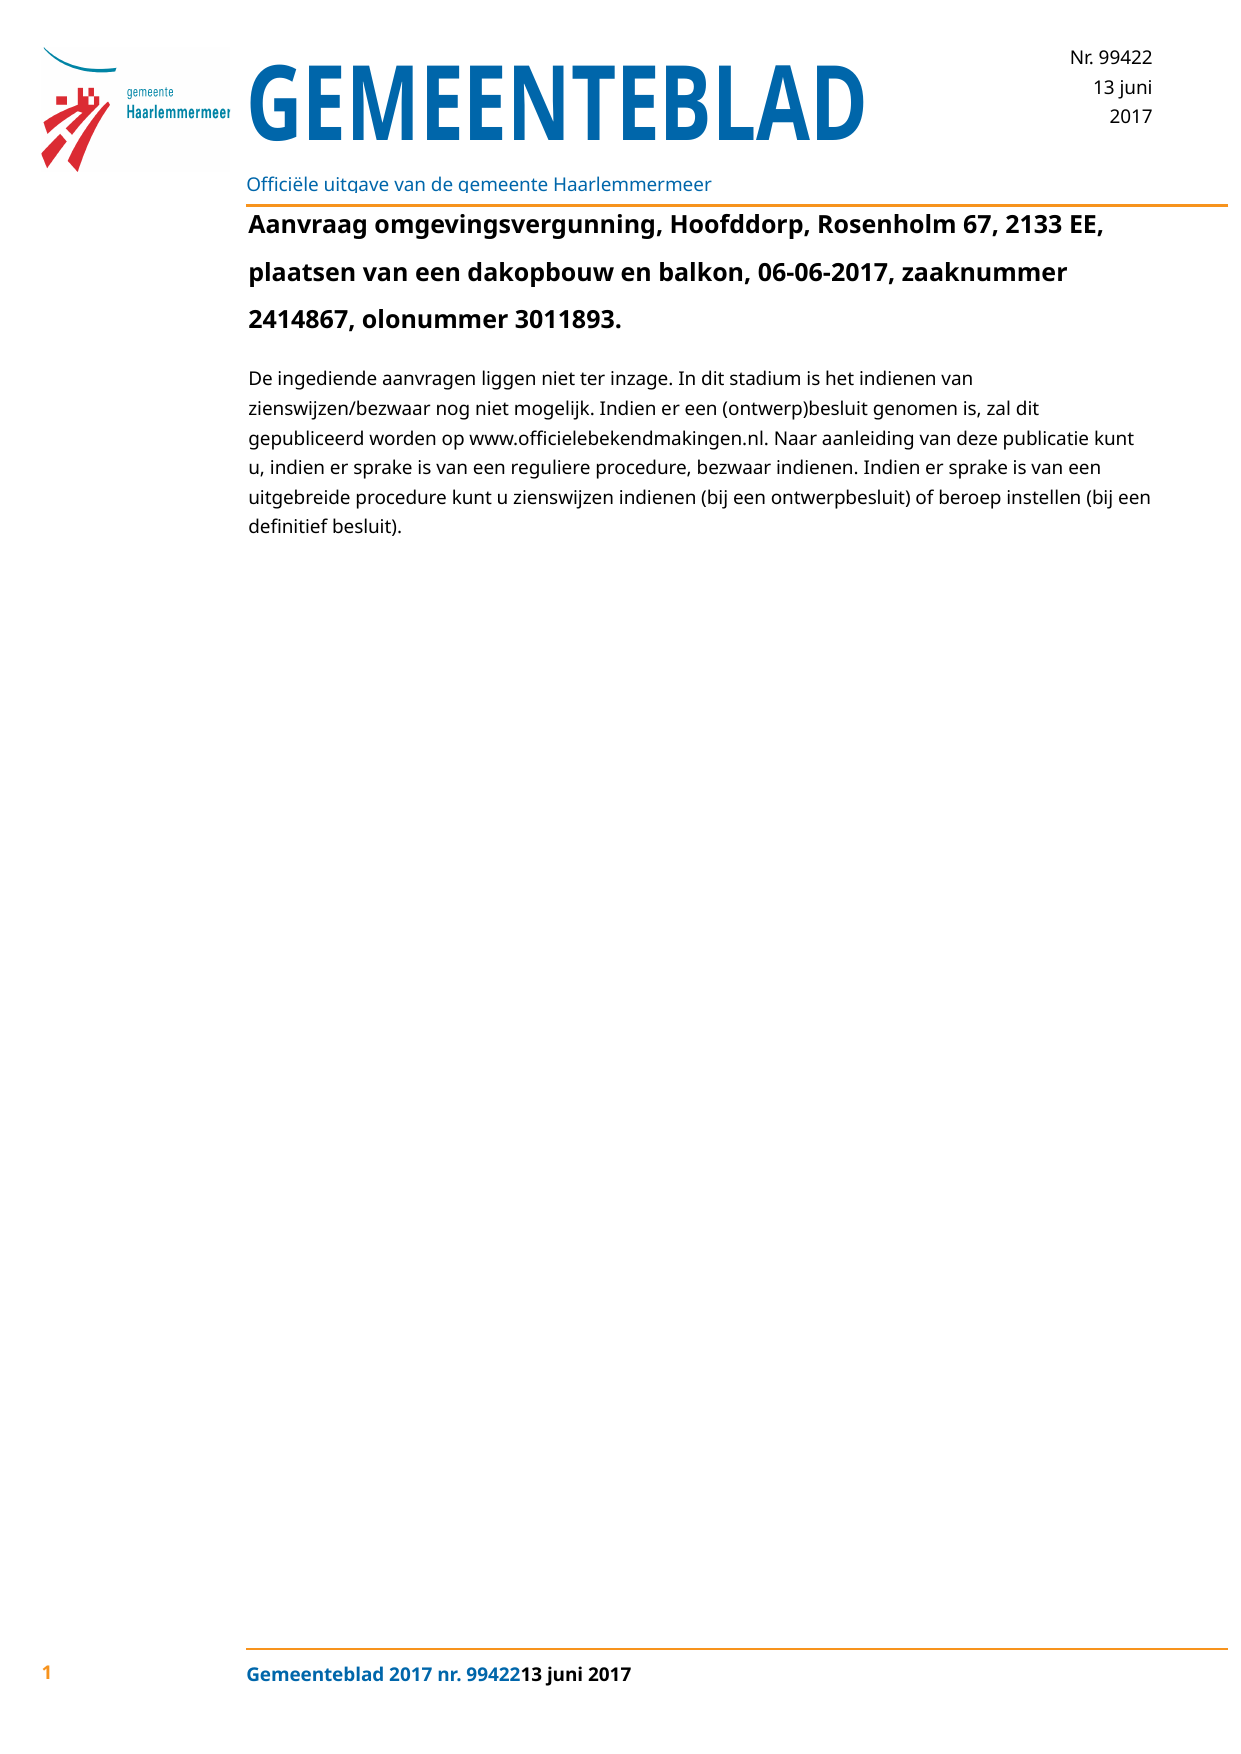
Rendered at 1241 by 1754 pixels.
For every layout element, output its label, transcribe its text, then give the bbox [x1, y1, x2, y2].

text Aanvraag omgevingsvergunning, Hoofddorp, Rosenholm 67, 2133 EE, plaatsen van een dakopbouw en balkon, 06-06-2017, zaaknummer 2414867, olonummer 3011893. [248, 207, 1152, 336]
picture [41, 47, 231, 172]
text De ingediende aanvragen liggen niet ter inzage. In dit stadium is het indienen van zienswijzen/bezwaar nog niet mogelijk. Indien er een (ontwerp)besluit genomen is, zal dit gepubliceerd worden op www.officielebekendmakingen.nl. Naar aanleiding van deze publicatie kunt u, indien er sprake is van een reguliere procedure, bezwaar indienen. Indien er sprake is van een uitgebreide procedure kunt u zienswijzen indienen (bij een ontwerpbesluit) of beroep instellen (bij een definitief besluit). [248, 366, 1152, 539]
